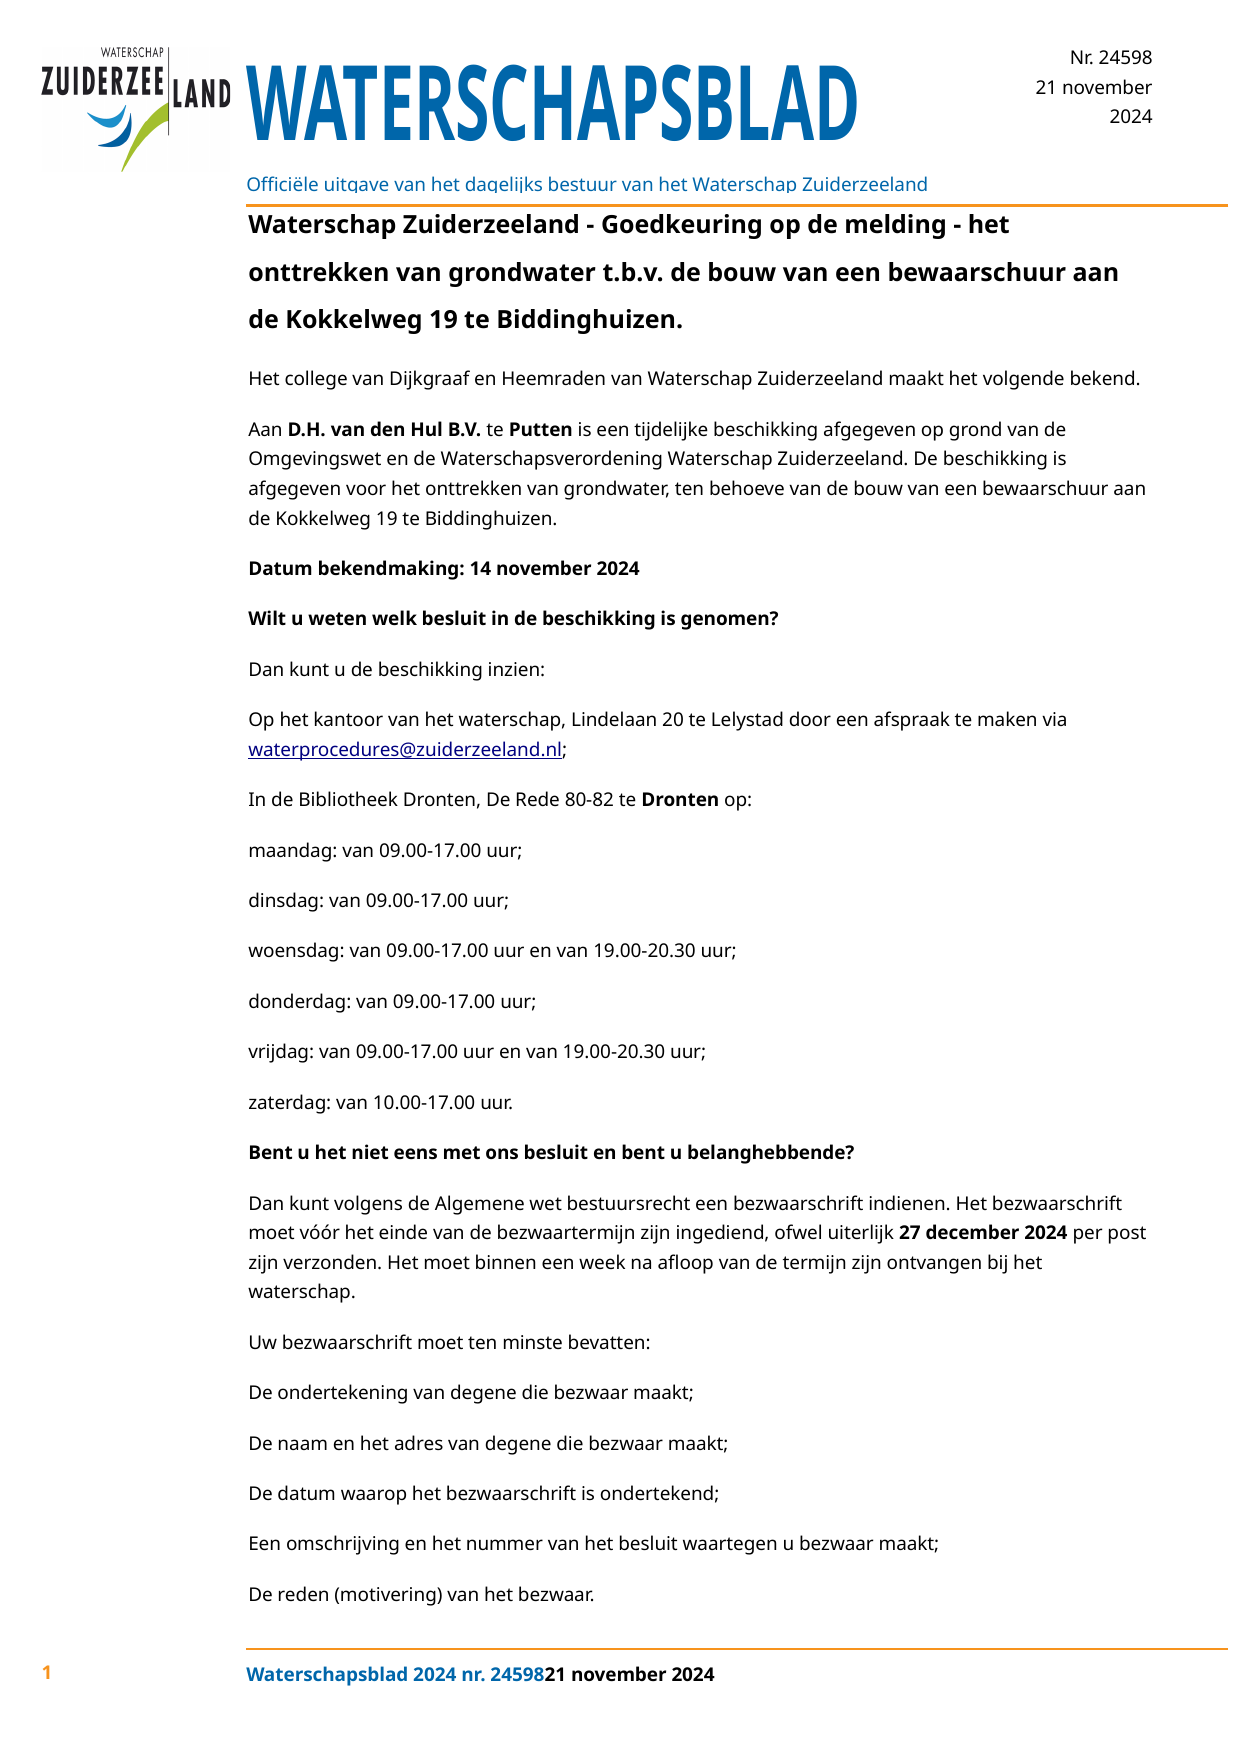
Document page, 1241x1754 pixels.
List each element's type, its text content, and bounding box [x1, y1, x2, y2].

text Het college van Dijkgraaf en Heemraden van Waterschap Zuiderzeeland maakt het volgende bekend. [248, 366, 1152, 391]
text woensdag: van 09.00-17.00 uur en van 19.00-20.30 uur; [248, 938, 1152, 963]
text Waterschap Zuiderzeeland - Goedkeuring op de melding - het onttrekken van grondwater t.b.v. de bouw van een bewaarschuur aan de Kokkelweg 19 te Biddinghuizen. [248, 207, 1152, 336]
text De naam en het adres van degene die bezwaar maakt; [248, 1430, 1152, 1455]
text De ondertekening van degene die bezwaar maakt; [248, 1379, 1152, 1405]
text Dan kunt volgens de Algemene wet bestuursrecht een bezwaarschrift indienen. Het bezwaarschrift moet vóór het einde van de bezwaartermijn zijn ingediend, ofwel uiterlijk 27 december 2024 per post zijn verzonden. Het moet binnen een week na afloop van de termijn zijn ontvangen bij het waterschap. [248, 1190, 1152, 1304]
text vrijdag: van 09.00-17.00 uur en van 19.00-20.30 uur; [248, 1038, 1152, 1064]
text maandag: van 09.00-17.00 uur; [248, 837, 1152, 862]
text donderdag: van 09.00-17.00 uur; [248, 988, 1152, 1014]
text Wilt u weten welk besluit in de beschikking is genomen? [248, 606, 1152, 631]
text De datum waarop het bezwaarschrift is ondertekend; [248, 1480, 1152, 1506]
text Op het kantoor van het waterschap, Lindelaan 20 te Lelystad door een afspraak te maken via waterprocedures@zuiderzeeland.nl; [248, 706, 1152, 762]
text In de Bibliotheek Dronten, De Rede 80-82 te Dronten op: [248, 786, 1152, 812]
text Een omschrijving en het nummer van het besluit waartegen u bezwaar maakt; [248, 1531, 1152, 1556]
text De reden (motivering) van het bezwaar. [248, 1581, 1152, 1607]
picture [41, 47, 231, 172]
text Uw bezwaarschrift moet ten minste bevatten: [248, 1329, 1152, 1354]
text Datum bekendmaking: 14 november 2024 [248, 555, 1152, 581]
text dinsdag: van 09.00-17.00 uur; [248, 887, 1152, 913]
text Aan D.H. van den Hul B.V. te Putten is een tijdelijke beschikking afgegeven op grond van de Omgevingswet en de Waterschapsverordening Waterschap Zuiderzeeland. De beschikking is afgegeven voor het onttrekken van grondwater, ten behoeve van de bouw van een bewaarschuur aan de Kokkelweg 19 te Biddinghuizen. [248, 416, 1152, 530]
text Bent u het niet eens met ons besluit en bent u belanghebbende? [248, 1139, 1152, 1165]
text zaterdag: van 10.00-17.00 uur. [248, 1089, 1152, 1114]
text Dan kunt u de beschikking inzien: [248, 656, 1152, 682]
